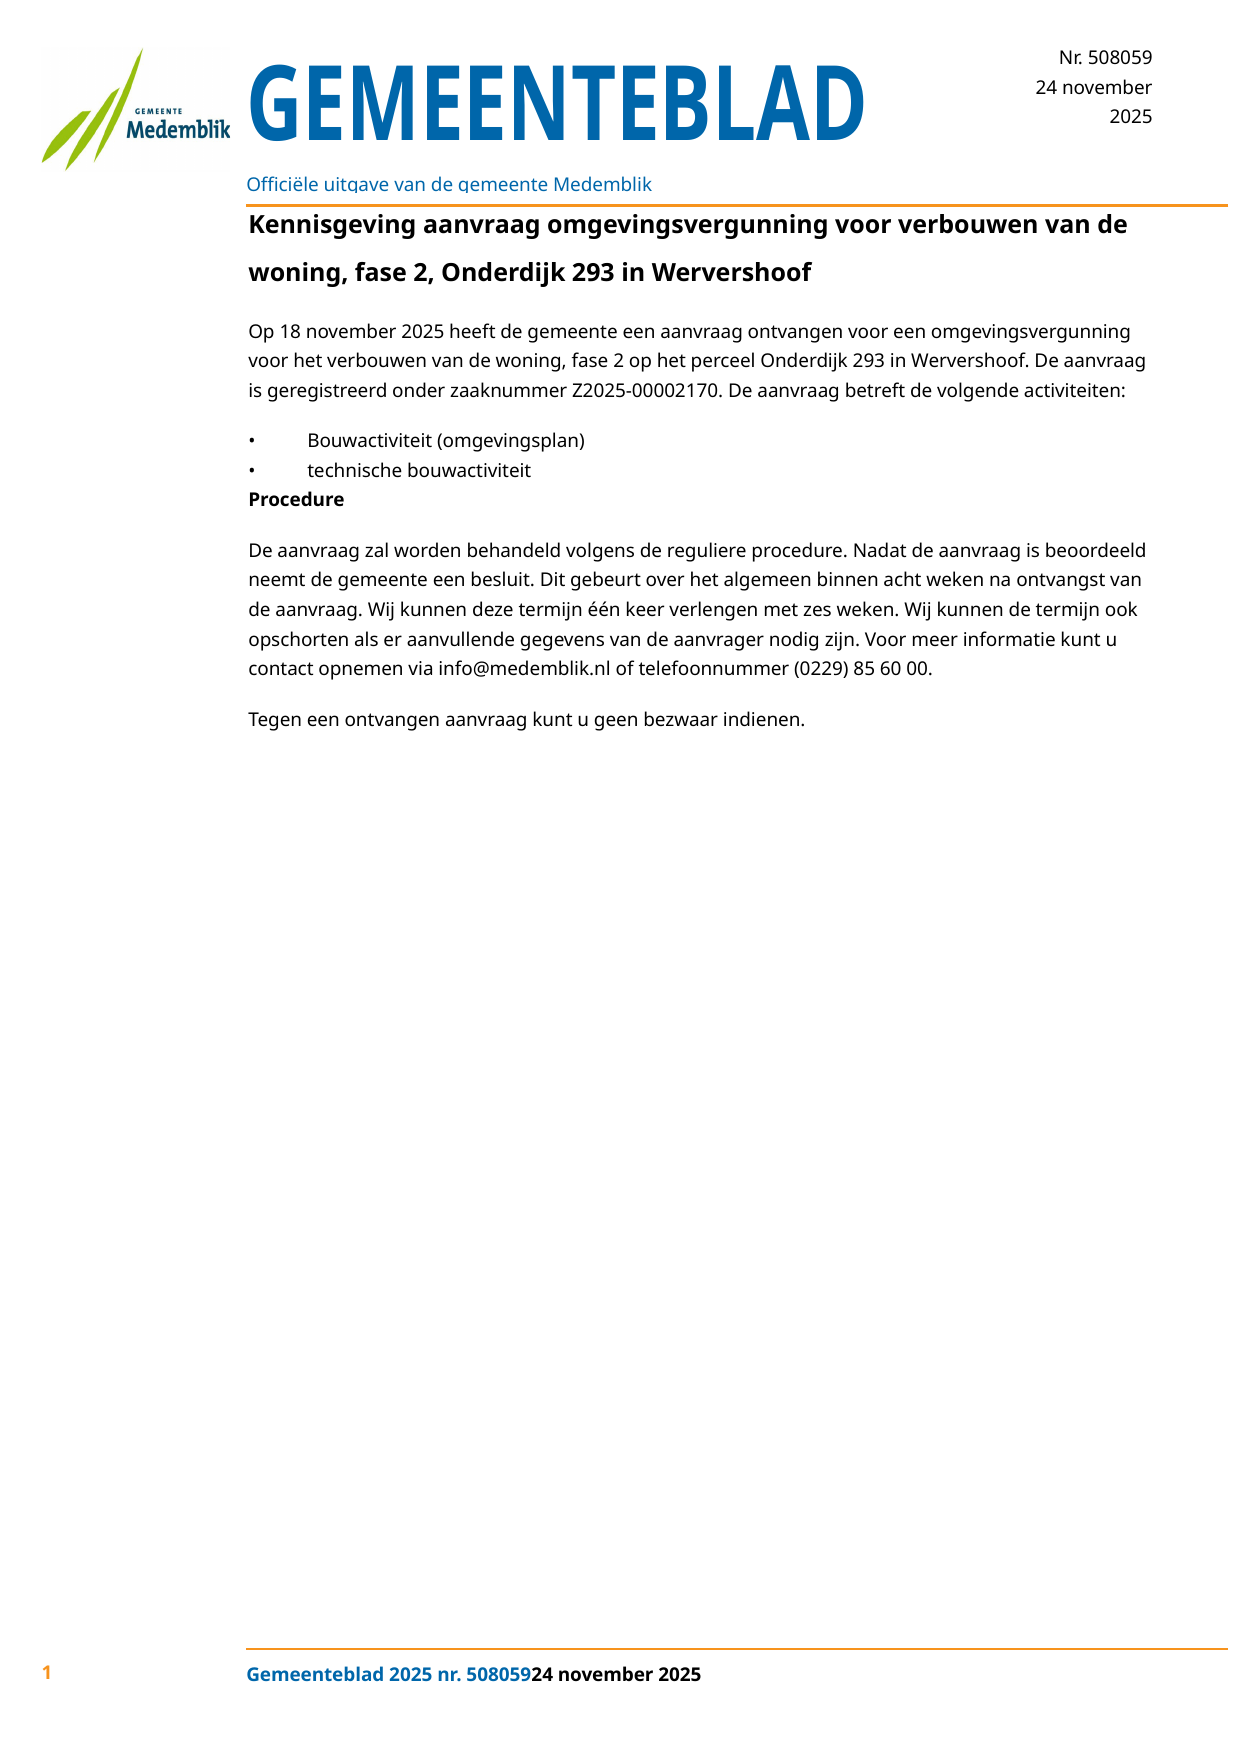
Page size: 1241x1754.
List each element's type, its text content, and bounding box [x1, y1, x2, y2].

text Kennisgeving aanvraag omgevingsvergunning voor verbouwen van de woning, fase 2, Onderdijk 293 in Wervershoof [248, 207, 1152, 288]
list Bouwactiviteit (omgevingsplan) [248, 427, 1152, 453]
text Op 18 november 2025 heeft de gemeente een aanvraag ontvangen voor een omgevingsvergunning voor het verbouwen van de woning, fase 2 op het perceel Onderdijk 293 in Wervershoof. De aanvraag is geregistreerd onder zaaknummer Z2025-00002170. De aanvraag betreft de volgende activiteiten: [248, 318, 1152, 403]
text Tegen een ontvangen aanvraag kunt u geen bezwaar indienen. [248, 706, 1152, 732]
text Procedure [248, 487, 1152, 512]
picture [41, 47, 231, 172]
text De aanvraag zal worden behandeld volgens de reguliere procedure. Nadat de aanvraag is beoordeeld neemt de gemeente een besluit. Dit gebeurt over het algemeen binnen acht weken na ontvangst van de aanvraag. Wij kunnen deze termijn één keer verlengen met zes weken. Wij kunnen de termijn ook opschorten als er aanvullende gegevens van de aanvrager nodig zijn. Voor meer informatie kunt u contact opnemen via info@medemblik.nl of telefoonnummer (0229) 85 60 00. [248, 537, 1152, 681]
list technische bouwactiviteit [248, 457, 1152, 483]
